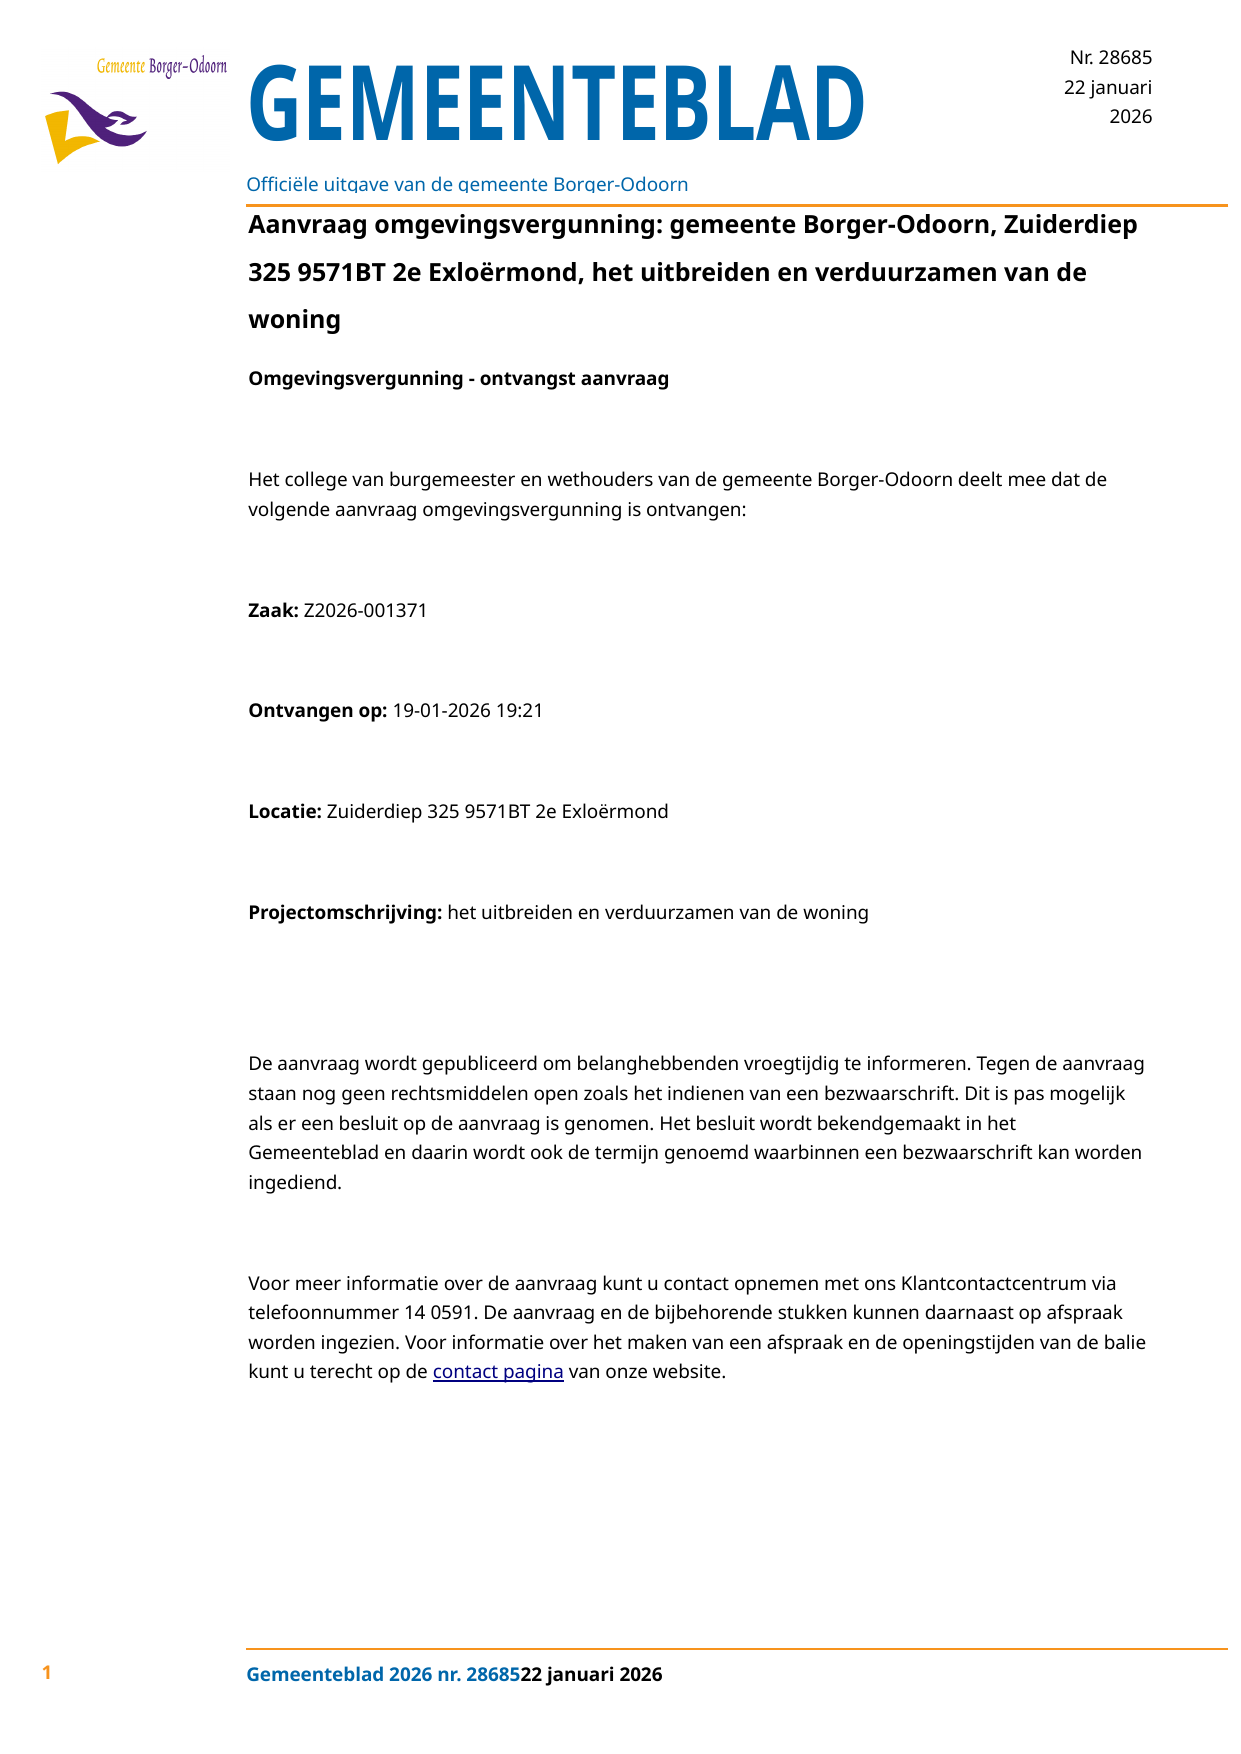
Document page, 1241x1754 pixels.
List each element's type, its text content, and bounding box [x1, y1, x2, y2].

text Aanvraag omgevingsvergunning: gemeente Borger-Odoorn, Zuiderdiep 325 9571BT 2e Exloërmond, het uitbreiden en verduurzamen van de woning [248, 207, 1152, 336]
text Het college van burgemeester en wethouders van de gemeente Borger-Odoorn deelt mee dat de volgende aanvraag omgevingsvergunning is ontvangen: [248, 466, 1152, 522]
text Voor meer informatie over de aanvraag kunt u contact opnemen met ons Klantcontactcentrum via telefoonnummer 14 0591. De aanvraag en de bijbehorende stukken kunnen daarnaast op afspraak worden ingezien. Voor informatie over het maken van een afspraak en de openingstijden van de balie kunt u terecht op de contact pagina van onze website. [248, 1270, 1152, 1384]
text Zaak: Z2026-001371 [248, 597, 1152, 622]
text Omgevingsvergunning - ontvangst aanvraag [248, 366, 1152, 391]
text Locatie: Zuiderdiep 325 9571BT 2e Exloërmond [248, 798, 1152, 824]
text Ontvangen op: 19-01-2026 19:21 [248, 698, 1152, 723]
text Projectomschrijving: het uitbreiden en verduurzamen van de woning [248, 899, 1152, 925]
picture [41, 47, 231, 172]
text De aanvraag wordt gepubliceerd om belanghebbenden vroegtijdig te informeren. Tegen de aanvraag staan nog geen rechtsmiddelen open zoals het indienen van een bezwaarschrift. Dit is pas mogelijk als er een besluit op de aanvraag is genomen. Het besluit wordt bekendgemaakt in het Gemeenteblad en daarin wordt ook de termijn genoemd waarbinnen een bezwaarschrift kan worden ingediend. [248, 1051, 1152, 1194]
